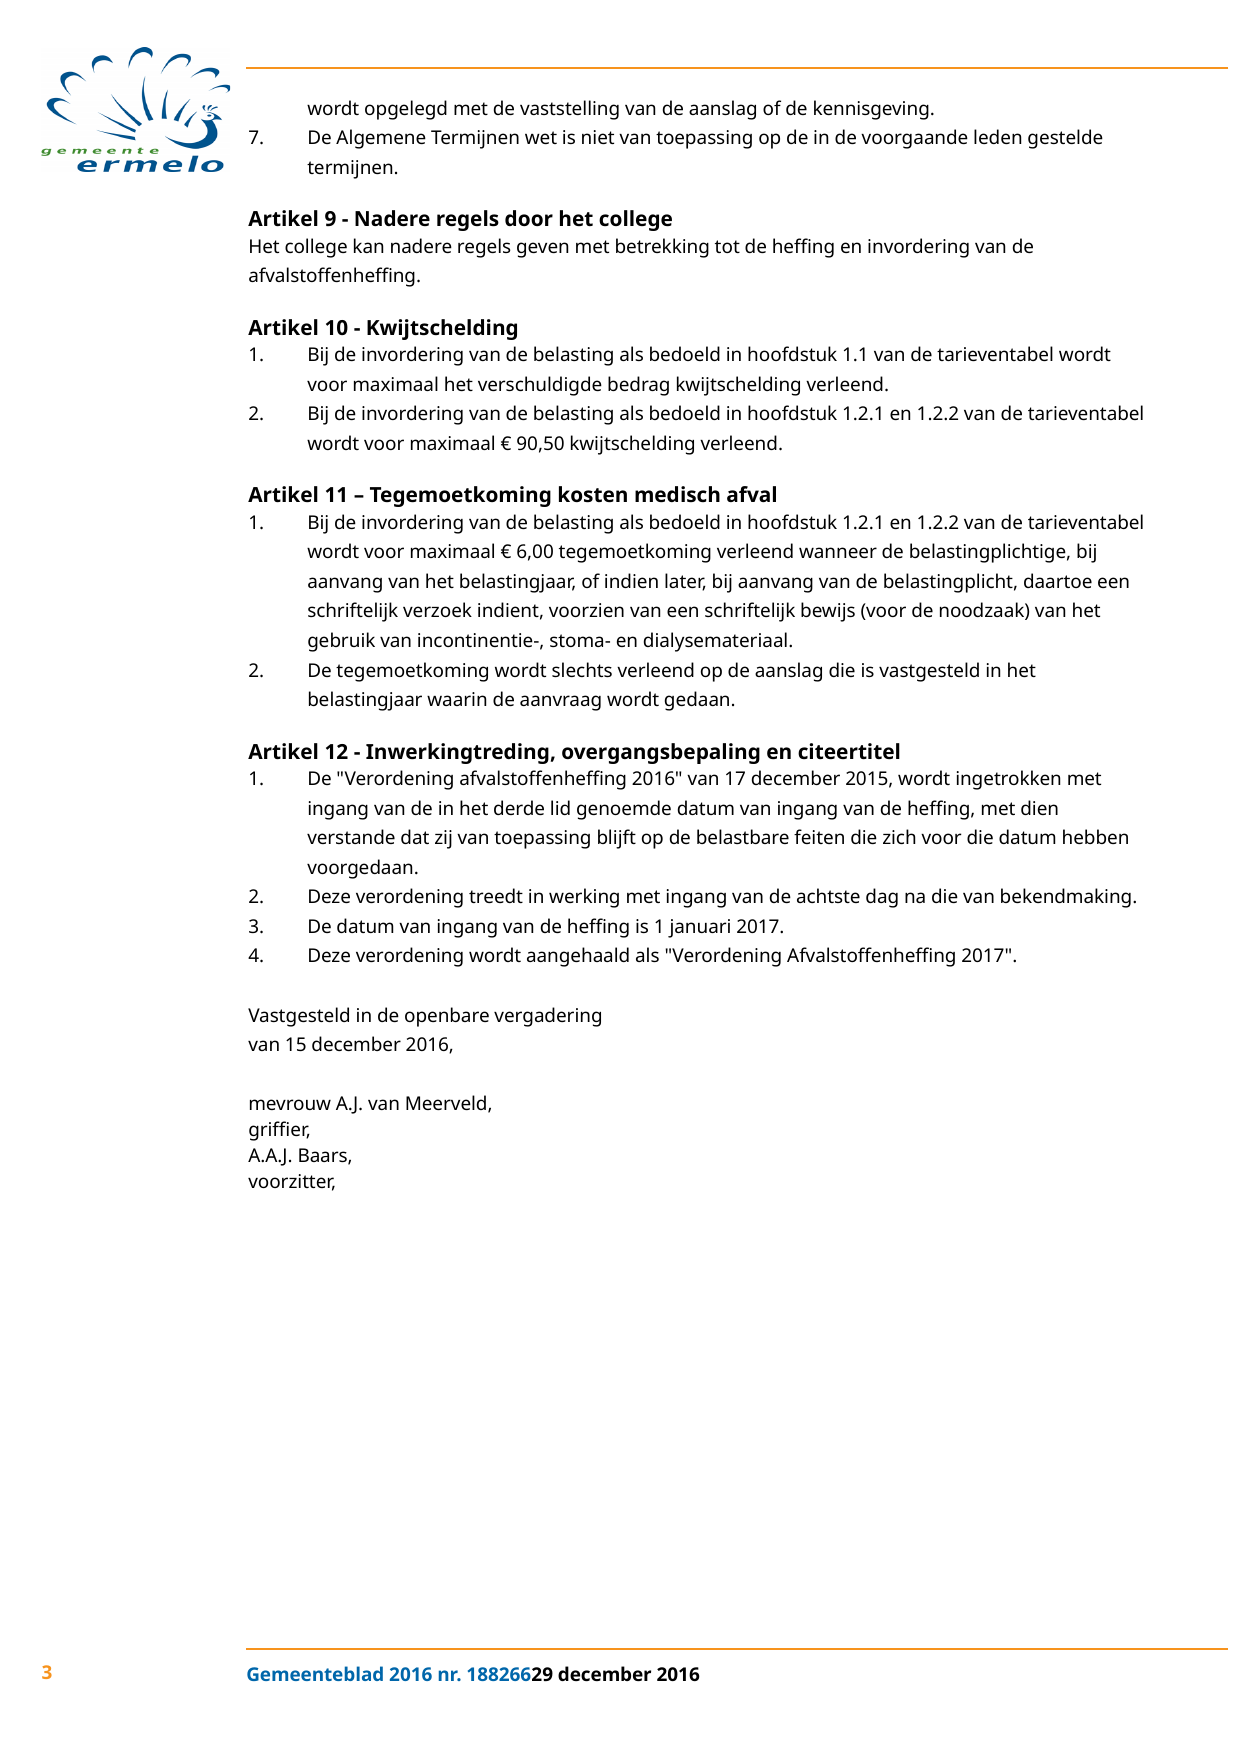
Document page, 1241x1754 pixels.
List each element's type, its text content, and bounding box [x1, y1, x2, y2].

list Deze verordening wordt aangehaald als "Verordening Afvalstoffenheffing 2017". [248, 943, 1152, 968]
text A.A.J. Baars, [248, 1142, 1152, 1168]
list De Algemene Termijnen wet is niet van toepassing op de in de voorgaande leden gestelde termijnen. [248, 124, 1152, 180]
list Bij de invordering van de belasting als bedoeld in hoofdstuk 1.2.1 en 1.2.2 van de tarieventabel wordt voor maximaal € 6,00 tegemoetkoming verleend wanneer de belastingplichtige, bij aanvang van het belastingjaar, of indien later, bij aanvang van de belastingplicht, daartoe een schriftelijk verzoek indient, voorzien van een schriftelijk bewijs (voor de noodzaak) van het gebruik van incontinentie-, stoma- en dialysemateriaal. [248, 509, 1152, 653]
list Deze verordening treedt in werking met ingang van de achtste dag na die van bekendmaking. [248, 883, 1152, 909]
list wordt opgelegd met de vaststelling van de aanslag of de kennisgeving. [248, 95, 1152, 121]
list De datum van ingang van de heffing is 1 januari 2017. [248, 913, 1152, 939]
text Artikel 11 – Tegemoetkoming kosten medisch afval [248, 480, 1152, 509]
list Bij de invordering van de belasting als bedoeld in hoofdstuk 1.2.1 en 1.2.2 van de tarieventabel wordt voor maximaal € 90,50 kwijtschelding verleend. [248, 400, 1152, 456]
text Het college kan nadere regels geven met betrekking tot de heffing en invordering van de afvalstoffenheffing. [248, 233, 1152, 288]
text voorzitter, [248, 1168, 1152, 1193]
text Artikel 10 - Kwijtschelding [248, 313, 1152, 341]
text mevrouw A.J. van Meerveld, [248, 1091, 1152, 1116]
picture [41, 47, 231, 172]
text griffier, [248, 1116, 1152, 1142]
text Vastgesteld in de openbare vergadering [248, 1002, 1152, 1028]
list Bij de invordering van de belasting als bedoeld in hoofdstuk 1.1 van de tarieventabel wordt voor maximaal het verschuldigde bedrag kwijtschelding verleend. [248, 341, 1152, 397]
list De tegemoetkoming wordt slechts verleend op de aanslag die is vastgesteld in het belastingjaar waarin de aanvraag wordt gedaan. [248, 657, 1152, 712]
text Artikel 9 - Nadere regels door het college [248, 204, 1152, 233]
text van 15 december 2016, [248, 1031, 1152, 1057]
text Artikel 12 - Inwerkingtreding, overgangsbepaling en citeertitel [248, 737, 1152, 765]
list De "Verordening afvalstoffenheffing 2016" van 17 december 2015, wordt ingetrokken met ingang van de in het derde lid genoemde datum van ingang van de heffing, met dien verstande dat zij van toepassing blijft op de belastbare feiten die zich voor die datum hebben voorgedaan. [248, 765, 1152, 880]
